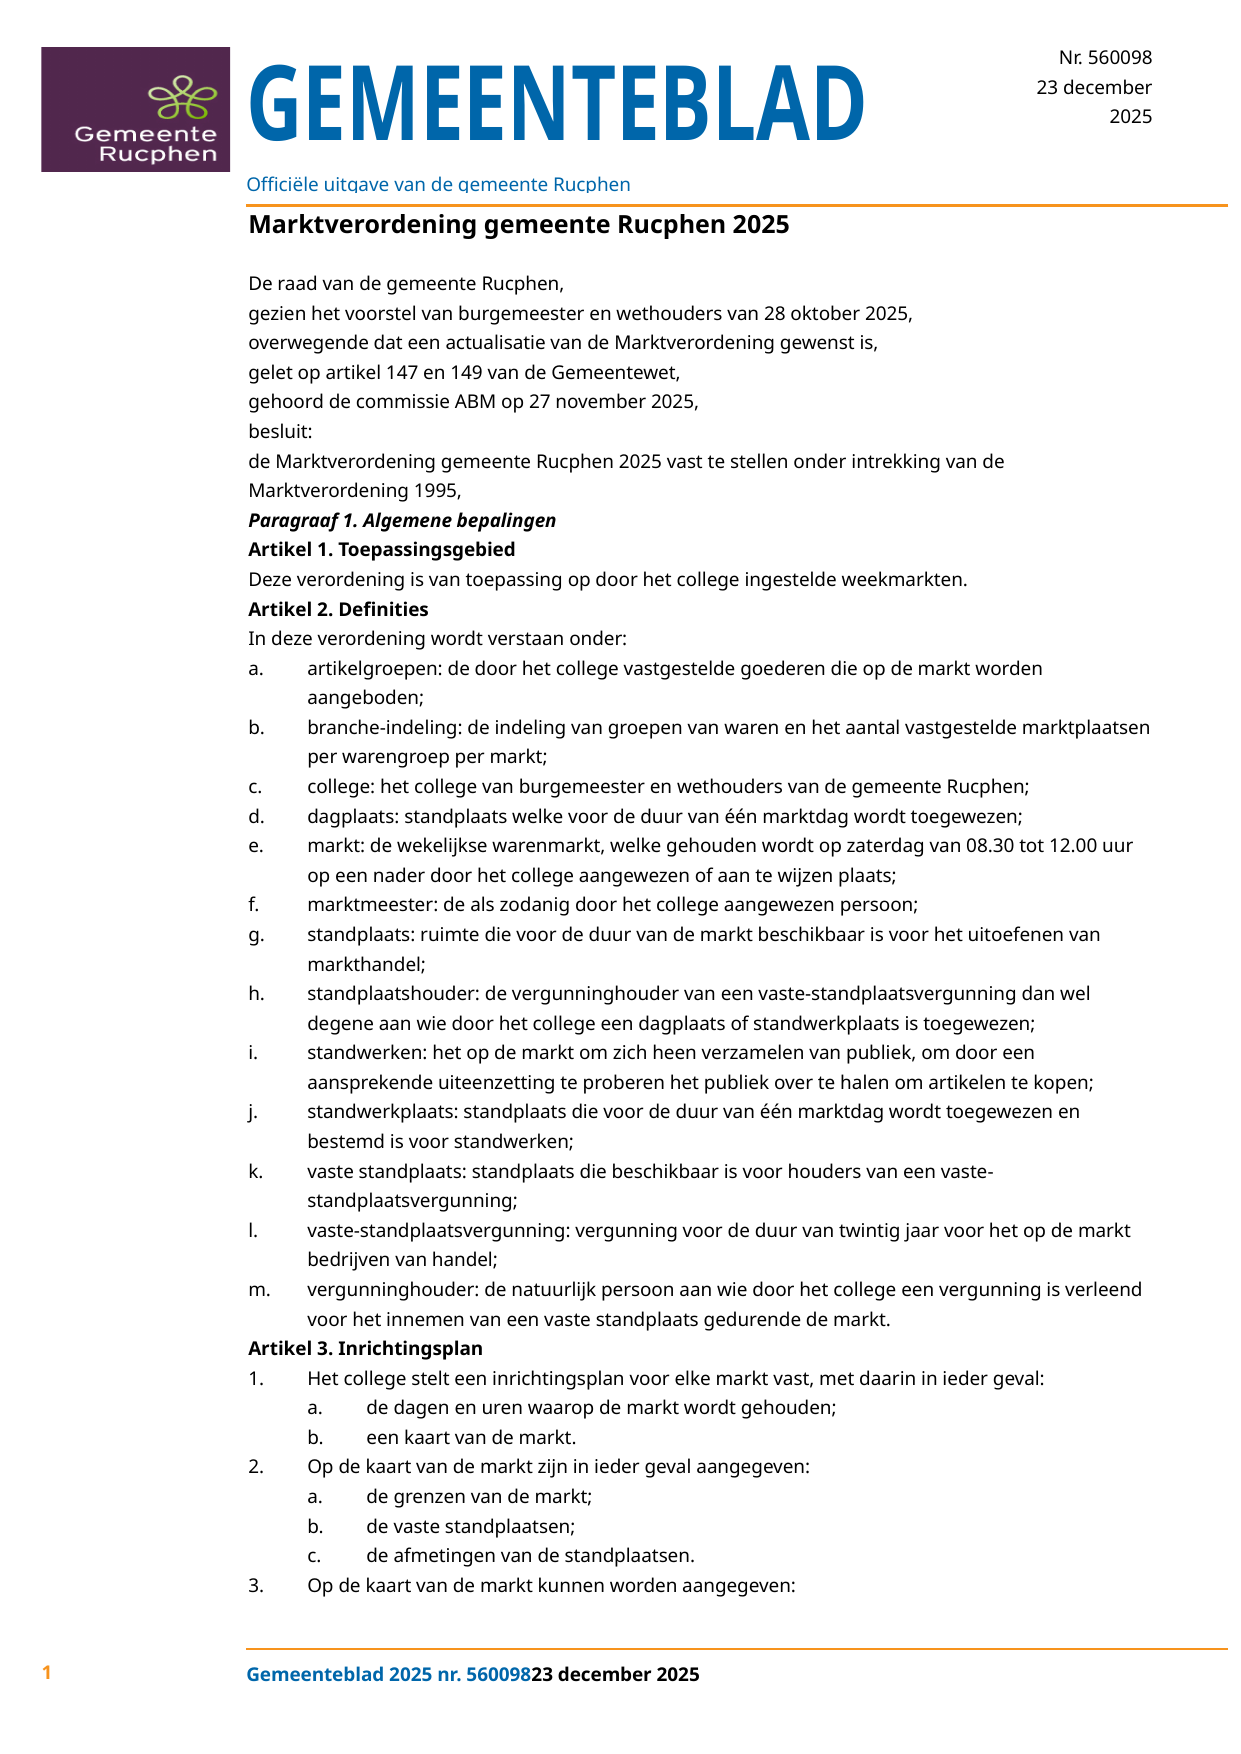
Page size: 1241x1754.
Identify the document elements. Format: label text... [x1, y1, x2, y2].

list Op de kaart van de markt zijn in ieder geval aangegeven: [248, 1454, 1152, 1479]
text Deze verordening is van toepassing op door het college ingestelde weekmarkten. [248, 566, 1152, 592]
list marktmeester: de als zodanig door het college aangewezen persoon; [248, 892, 1152, 917]
text Artikel 3. Inrichtingsplan [248, 1335, 1152, 1361]
text gezien het voorstel van burgemeester en wethouders van 28 oktober 2025, [248, 300, 1152, 326]
text gelet op artikel 147 en 149 van de Gemeentewet, [248, 359, 1152, 385]
text besluit: [248, 418, 1152, 444]
text Artikel 2. Definities [248, 596, 1152, 621]
text Artikel 1. Toepassingsgebied [248, 537, 1152, 562]
list college: het college van burgemeester en wethouders van de gemeente Rucphen; [248, 773, 1152, 799]
list de vaste standplaatsen; [307, 1513, 1152, 1538]
list standplaats: ruimte die voor de duur van de markt beschikbaar is voor het uitoefenen van markthandel; [248, 921, 1152, 976]
list artikelgroepen: de door het college vastgestelde goederen die op de markt worden aangeboden; [248, 655, 1152, 710]
text In deze verordening wordt verstaan onder: [248, 625, 1152, 651]
text Marktverordening gemeente Rucphen 2025 [248, 207, 1152, 241]
text overwegende dat een actualisatie van de Marktverordening gewenst is, [248, 329, 1152, 355]
text de Marktverordening gemeente Rucphen 2025 vast te stellen onder intrekking van de Marktverordening 1995, [248, 448, 1152, 503]
picture [41, 47, 231, 172]
text De raad van de gemeente Rucphen, [248, 270, 1152, 296]
list standwerken: het op de markt om zich heen verzamelen van publiek, om door een aansprekende uiteenzetting te proberen het publiek over te halen om artikelen te kopen; [248, 1039, 1152, 1095]
list Op de kaart van de markt kunnen worden aangegeven: [248, 1572, 1152, 1598]
list markt: de wekelijkse warenmarkt, welke gehouden wordt op zaterdag van 08.30 tot 12.00 uur op een nader door het college aangewezen of aan te wijzen plaats; [248, 832, 1152, 888]
list de dagen en uren waarop de markt wordt gehouden; [307, 1394, 1152, 1420]
list de afmetingen van de standplaatsen. [307, 1542, 1152, 1568]
list branche-indeling: de indeling van groepen van waren en het aantal vastgestelde marktplaatsen per warengroep per markt; [248, 714, 1152, 769]
list dagplaats: standplaats welke voor de duur van één marktdag wordt toegewezen; [248, 803, 1152, 828]
list vaste standplaats: standplaats die beschikbaar is voor houders van een vaste-standplaatsvergunning; [248, 1158, 1152, 1213]
list de grenzen van de markt; [307, 1483, 1152, 1509]
list Het college stelt een inrichtingsplan voor elke markt vast, met daarin in ieder geval: [248, 1365, 1152, 1391]
list standplaatshouder: de vergunninghouder van een vaste-standplaatsvergunning dan wel degene aan wie door het college een dagplaats of standwerkplaats is toegewezen; [248, 980, 1152, 1036]
list standwerkplaats: standplaats die voor de duur van één marktdag wordt toegewezen en bestemd is voor standwerken; [248, 1099, 1152, 1154]
text gehoord de commissie ABM op 27 november 2025, [248, 389, 1152, 414]
list vaste-standplaatsvergunning: vergunning voor de duur van twintig jaar voor het op de markt bedrijven van handel; [248, 1217, 1152, 1272]
text Paragraaf 1. Algemene bepalingen [248, 507, 1152, 533]
list een kaart van de markt. [307, 1424, 1152, 1450]
list vergunninghouder: de natuurlijk persoon aan wie door het college een vergunning is verleend voor het innemen van een vaste standplaats gedurende de markt. [248, 1276, 1152, 1331]
